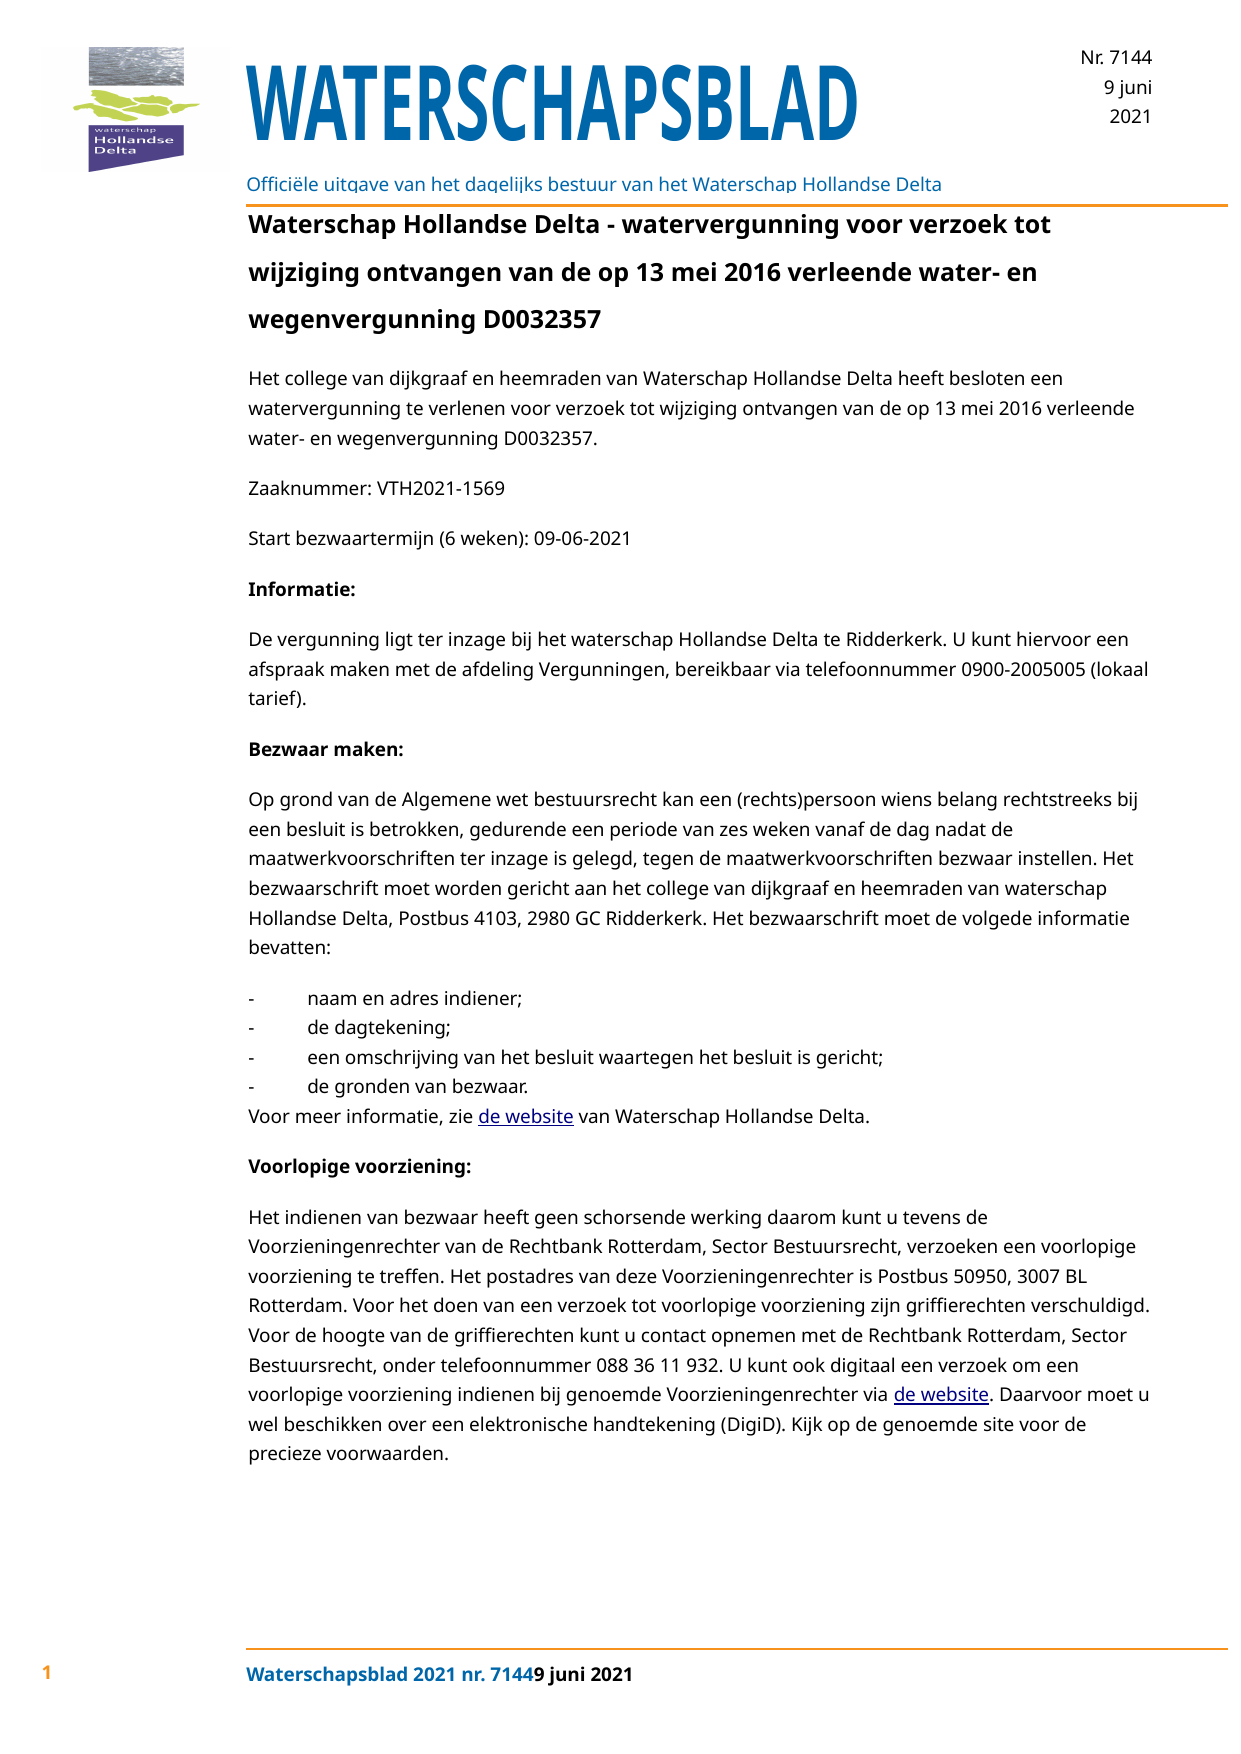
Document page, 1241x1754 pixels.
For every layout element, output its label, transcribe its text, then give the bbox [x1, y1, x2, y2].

list de dagtekening; [248, 1014, 1152, 1040]
text Zaaknummer: VTH2021-1569 [248, 475, 1152, 501]
picture [41, 47, 231, 172]
text Op grond van de Algemene wet bestuursrecht kan een (rechts)persoon wiens belang rechtstreeks bij een besluit is betrokken, gedurende een periode van zes weken vanaf de dag nadat de maatwerkvoorschriften ter inzage is gelegd, tegen de maatwerkvoorschriften bezwaar instellen. Het bezwaarschrift moet worden gericht aan het college van dijkgraaf en heemraden van waterschap Hollandse Delta, Postbus 4103, 2980 GC Ridderkerk. Het bezwaarschrift moet de volgede informatie bevatten: [248, 786, 1152, 960]
text Waterschap Hollandse Delta - watervergunning voor verzoek tot wijziging ontvangen van de op 13 mei 2016 verleende water- en wegenvergunning D0032357 [248, 207, 1152, 336]
text Start bezwaartermijn (6 weken): 09-06-2021 [248, 526, 1152, 551]
text Bezwaar maken: [248, 736, 1152, 762]
list de gronden van bezwaar. [248, 1073, 1152, 1099]
text Informatie: [248, 576, 1152, 602]
text De vergunning ligt ter inzage bij het waterschap Hollandse Delta te Ridderkerk. U kunt hiervoor een afspraak maken met de afdeling Vergunningen, bereikbaar via telefoonnummer 0900-2005005 (lokaal tarief). [248, 626, 1152, 711]
list naam en adres indiener; [248, 985, 1152, 1010]
text Het indienen van bezwaar heeft geen schorsende werking daarom kunt u tevens de Voorzieningenrechter van de Rechtbank Rotterdam, Sector Bestuursrecht, verzoeken een voorlopige voorziening te treffen. Het postadres van deze Voorzieningenrechter is Postbus 50950, 3007 BL Rotterdam. Voor het doen van een verzoek tot voorlopige voorziening zijn griffierechten verschuldigd. Voor de hoogte van de griffierechten kunt u contact opnemen met de Rechtbank Rotterdam, Sector Bestuursrecht, onder telefoonnummer 088 36 11 932. U kunt ook digitaal een verzoek om een voorlopige voorziening indienen bij genoemde Voorzieningenrechter via de website. Daarvoor moet u wel beschikken over een elektronische handtekening (DigiD). Kijk op de genoemde site voor de precieze voorwaarden. [248, 1204, 1152, 1466]
text Het college van dijkgraaf en heemraden van Waterschap Hollandse Delta heeft besloten een watervergunning te verlenen voor verzoek tot wijziging ontvangen van de op 13 mei 2016 verleende water- en wegenvergunning D0032357. [248, 366, 1152, 450]
list een omschrijving van het besluit waartegen het besluit is gericht; [248, 1044, 1152, 1069]
text Voorlopige voorziening: [248, 1153, 1152, 1179]
text Voor meer informatie, zie de website van Waterschap Hollandse Delta. [248, 1103, 1152, 1129]
